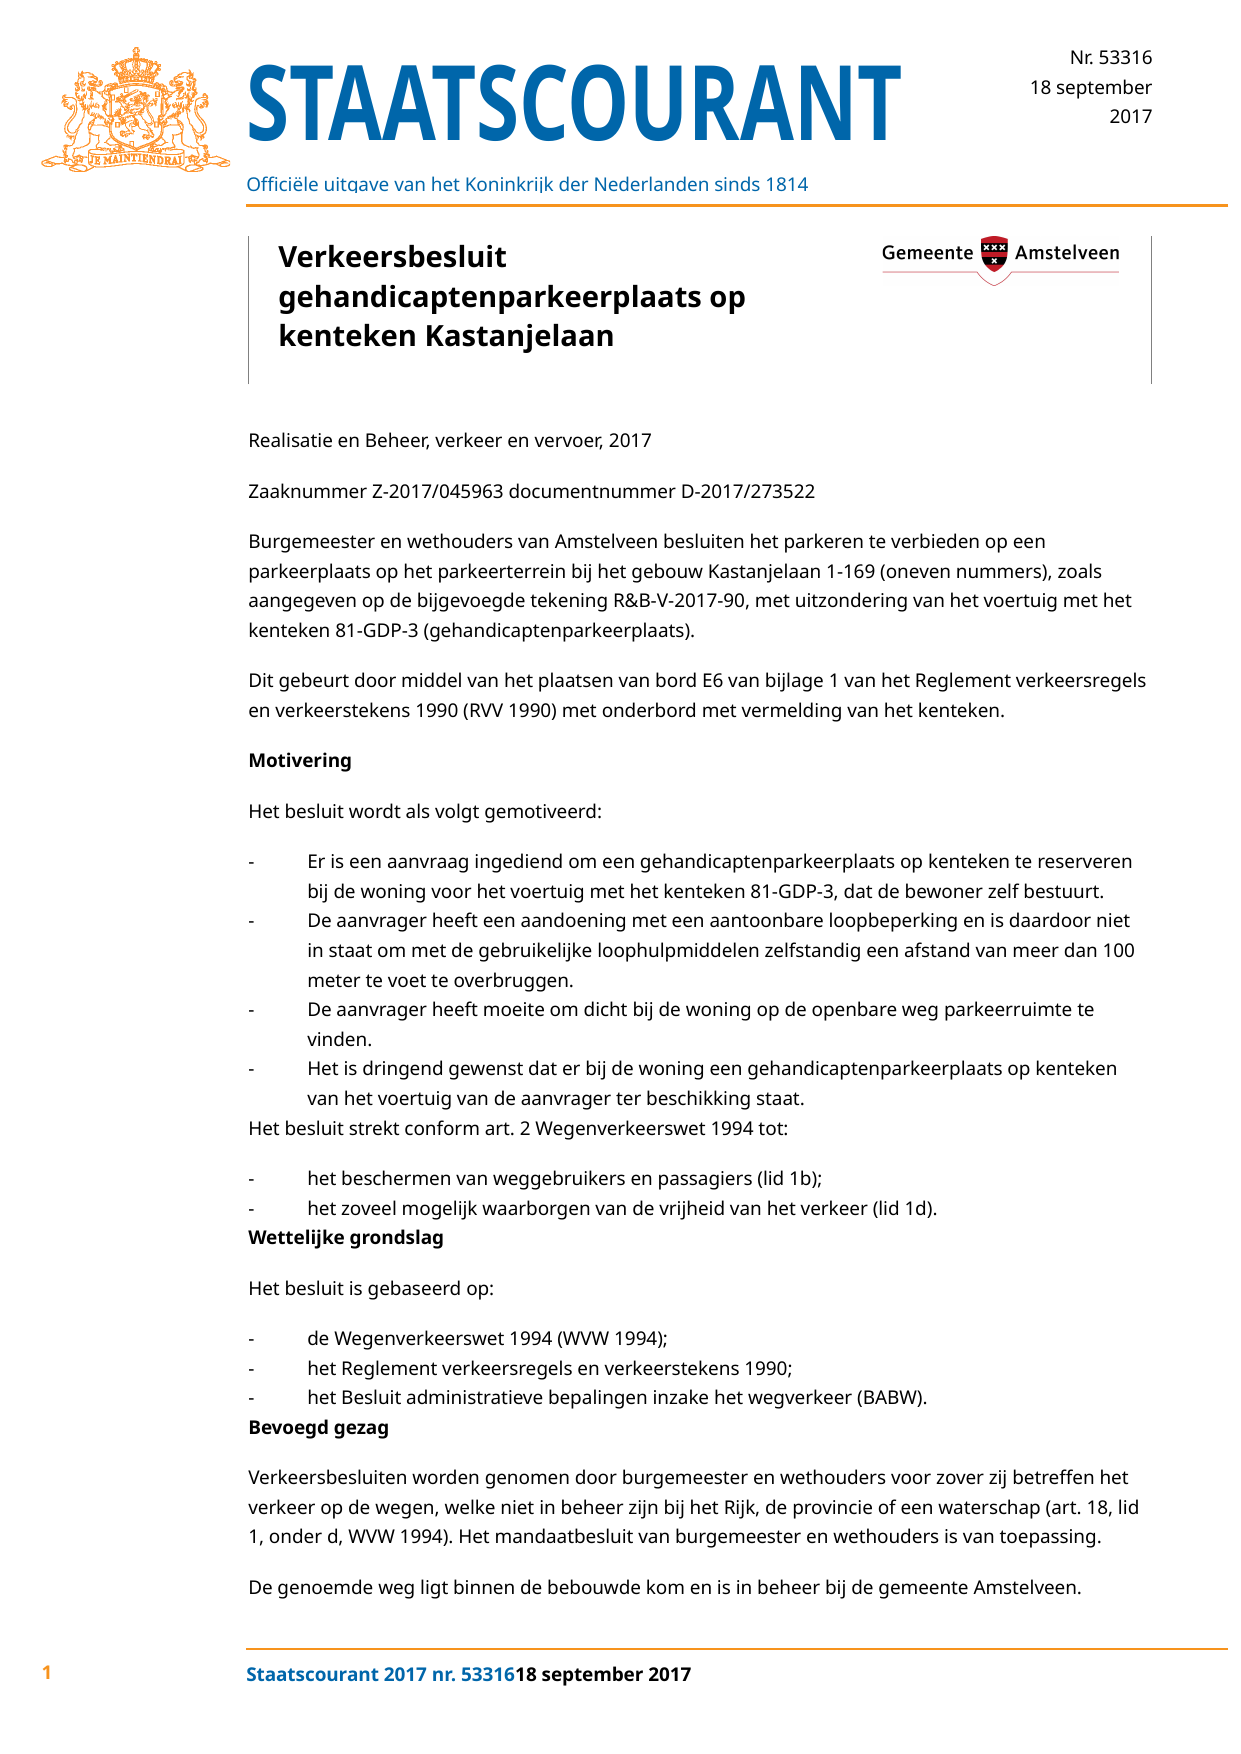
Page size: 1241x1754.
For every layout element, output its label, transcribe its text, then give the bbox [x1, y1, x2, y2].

text Verkeersbesluiten worden genomen door burgemeester en wethouders voor zover zij betreffen het verkeer op de wegen, welke niet in beheer zijn bij het Rijk, de provincie of een waterschap (art. 18, lid 1, onder d, WVW 1994). Het mandaatbesluit van burgemeester en wethouders is van toepassing. [248, 1464, 1152, 1549]
text Het besluit wordt als volgt gemotiveerd: [248, 798, 1152, 824]
table_header Verkeersbesluit gehandicaptenparkeerplaats op kenteken Kastanjelaan [249, 236, 850, 384]
text Motivering [248, 748, 1152, 773]
table_header [850, 236, 1151, 384]
list De aanvrager heeft een aandoening met een aantoonbare loopbeperking en is daardoor niet in staat om met de gebruikelijke loophulpmiddelen zelfstandig een afstand van meer dan 100 meter te voet te overbruggen. [248, 908, 1152, 992]
list De aanvrager heeft moeite om dicht bij de woning op de openbare weg parkeerruimte te vinden. [248, 996, 1152, 1052]
list het zoveel mogelijk waarborgen van de vrijheid van het verkeer (lid 1d). [248, 1195, 1152, 1220]
text Wettelijke grondslag [248, 1224, 1152, 1250]
text Dit gebeurt door middel van het plaatsen van bord E6 van bijlage 1 van het Reglement verkeersregels en verkeerstekens 1990 (RVV 1990) met onderbord met vermelding van het kenteken. [248, 668, 1152, 723]
list het beschermen van weggebruikers en passagiers (lid 1b); [248, 1165, 1152, 1191]
text De genoemde weg ligt binnen de bebouwde kom en is in beheer bij de gemeente Amstelveen. [248, 1574, 1152, 1599]
text Het besluit is gebaseerd op: [248, 1275, 1152, 1300]
list de Wegenverkeerswet 1994 (WVW 1994); [248, 1325, 1152, 1351]
text Realisatie en Beheer, verkeer en vervoer, 2017 [248, 428, 1152, 453]
list Het is dringend gewenst dat er bij de woning een gehandicaptenparkeerplaats op kenteken van het voertuig van de aanvrager ter beschikking staat. [248, 1056, 1152, 1111]
text Het besluit strekt conform art. 2 Wegenverkeerswet 1994 tot: [248, 1115, 1152, 1140]
text Bevoegd gezag [248, 1414, 1152, 1439]
picture [41, 47, 231, 172]
list het Besluit administratieve bepalingen inzake het wegverkeer (BABW). [248, 1384, 1152, 1410]
picture [882, 236, 1119, 286]
list Er is een aanvraag ingediend om een gehandicaptenparkeerplaats op kenteken te reserveren bij de woning voor het voertuig met het kenteken 81-GDP-3, dat de bewoner zelf bestuurt. [248, 848, 1152, 904]
text Zaaknummer Z-2017/045963 documentnummer D-2017/273522 [248, 478, 1152, 504]
list het Reglement verkeersregels en verkeerstekens 1990; [248, 1355, 1152, 1380]
text Burgemeester en wethouders van Amstelveen besluiten het parkeren te verbieden op een parkeerplaats op het parkeerterrein bij het gebouw Kastanjelaan 1-169 (oneven nummers), zoals aangegeven op de bijgevoegde tekening R&B-V-2017-90, met uitzondering van het voertuig met het kenteken 81-GDP-3 (gehandicaptenparkeerplaats). [248, 528, 1152, 643]
